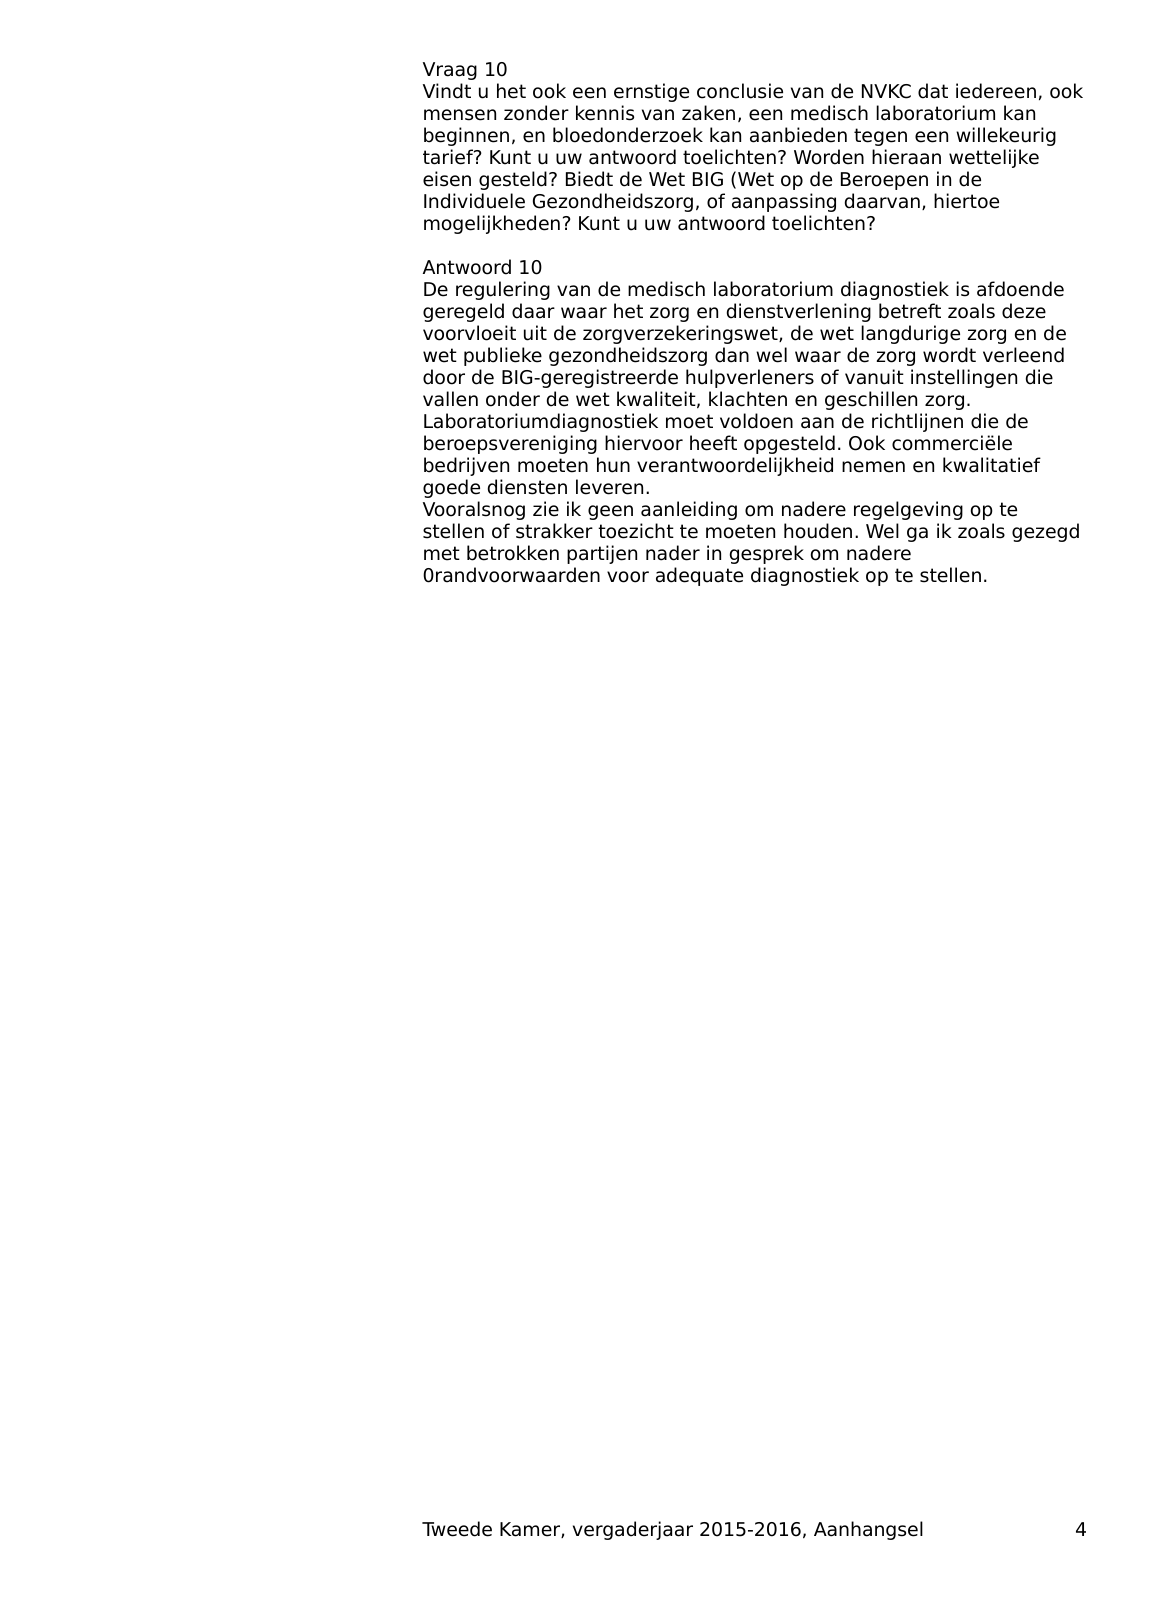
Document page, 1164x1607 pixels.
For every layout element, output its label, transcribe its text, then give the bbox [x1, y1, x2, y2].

text Vindt u het ook een ernstige conclusie van de NVKC dat iedereen, ook mensen zonder kennis van zaken, een medisch laboratorium kan beginnen, en bloedonderzoek kan aanbieden tegen een willekeurig tarief? Kunt u uw antwoord toelichten? Worden hieraan wettelijke eisen gesteld? Biedt de Wet BIG (Wet op de Beroepen in de Individuele Gezondheidszorg, of aanpassing daarvan, hiertoe mogelijkheden? Kunt u uw antwoord toelichten? [422, 81, 1087, 235]
text Vooralsnog zie ik geen aanleiding om nadere regelgeving op te stellen of strakker toezicht te moeten houden. Wel ga ik zoals gezegd met betrokken partijen nader in gesprek om nadere 0randvoorwaarden voor adequate diagnostiek op te stellen. [422, 499, 1087, 587]
text Antwoord 10 [422, 257, 1087, 279]
text De regulering van de medisch laboratorium diagnostiek is afdoende geregeld daar waar het zorg en dienstverlening betreft zoals deze voorvloeit uit de zorgverzekeringswet, de wet langdurige zorg en de wet publieke gezondheidszorg dan wel waar de zorg wordt verleend door de BIG-geregistreerde hulpverleners of vanuit instellingen die vallen onder de wet kwaliteit, klachten en geschillen zorg. Laboratoriumdiagnostiek moet voldoen aan de richtlijnen die de beroepsvereniging hiervoor heeft opgesteld. Ook commerciële bedrijven moeten hun verantwoordelijkheid nemen en kwalitatief goede diensten leveren. [422, 279, 1087, 499]
text Vraag 10 [422, 59, 1087, 81]
